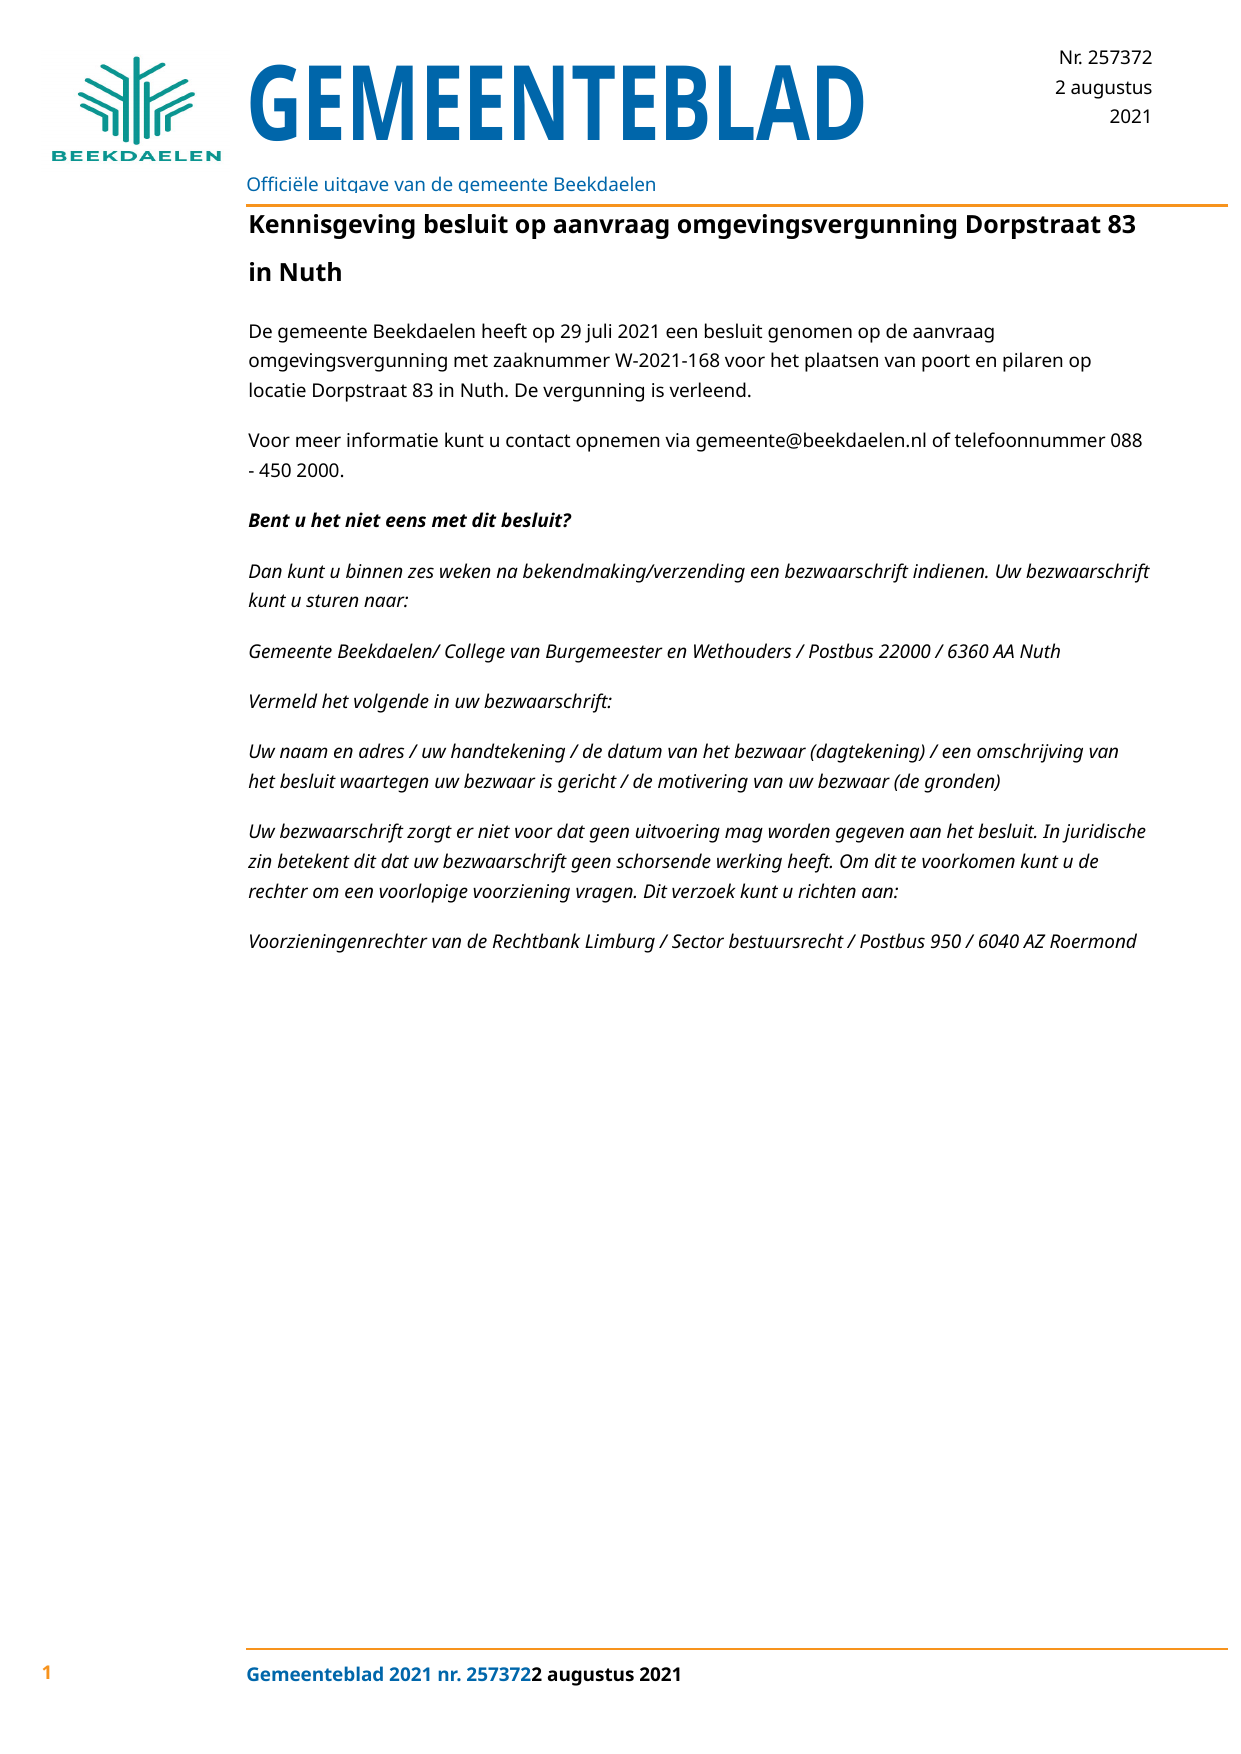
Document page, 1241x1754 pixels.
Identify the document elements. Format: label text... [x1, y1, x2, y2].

picture [41, 47, 231, 172]
text Uw bezwaarschrift zorgt er niet voor dat geen uitvoering mag worden gegeven aan het besluit. In juridische zin betekent dit dat uw bezwaarschrift geen schorsende werking heeft. Om dit te voorkomen kunt u de rechter om een voorlopige voorziening vragen. Dit verzoek kunt u richten aan: [248, 819, 1152, 904]
text Voorzieningenrechter van de Rechtbank Limburg / Sector bestuursrecht / Postbus 950 / 6040 AZ Roermond [248, 928, 1152, 954]
text Vermeld het volgende in uw bezwaarschrift: [248, 688, 1152, 714]
text Gemeente Beekdaelen/ College van Burgemeester en Wethouders / Postbus 22000 / 6360 AA Nuth [248, 638, 1152, 664]
text Bent u het niet eens met dit besluit? [248, 507, 1152, 533]
text De gemeente Beekdaelen heeft op 29 juli 2021 een besluit genomen op de aanvraag omgevingsvergunning met zaaknummer W-2021-168 voor het plaatsen van poort en pilaren op locatie Dorpstraat 83 in Nuth. De vergunning is verleend. [248, 318, 1152, 403]
text Voor meer informatie kunt u contact opnemen via gemeente@beekdaelen.nl of telefoonnummer 088 - 450 2000. [248, 427, 1152, 483]
text Dan kunt u binnen zes weken na bekendmaking/verzending een bezwaarschrift indienen. Uw bezwaarschrift kunt u sturen naar: [248, 558, 1152, 613]
text Uw naam en adres / uw handtekening / de datum van het bezwaar (dagtekening) / een omschrijving van het besluit waartegen uw bezwaar is gericht / de motivering van uw bezwaar (de gronden) [248, 739, 1152, 794]
text Kennisgeving besluit op aanvraag omgevingsvergunning Dorpstraat 83 in Nuth [248, 207, 1152, 288]
